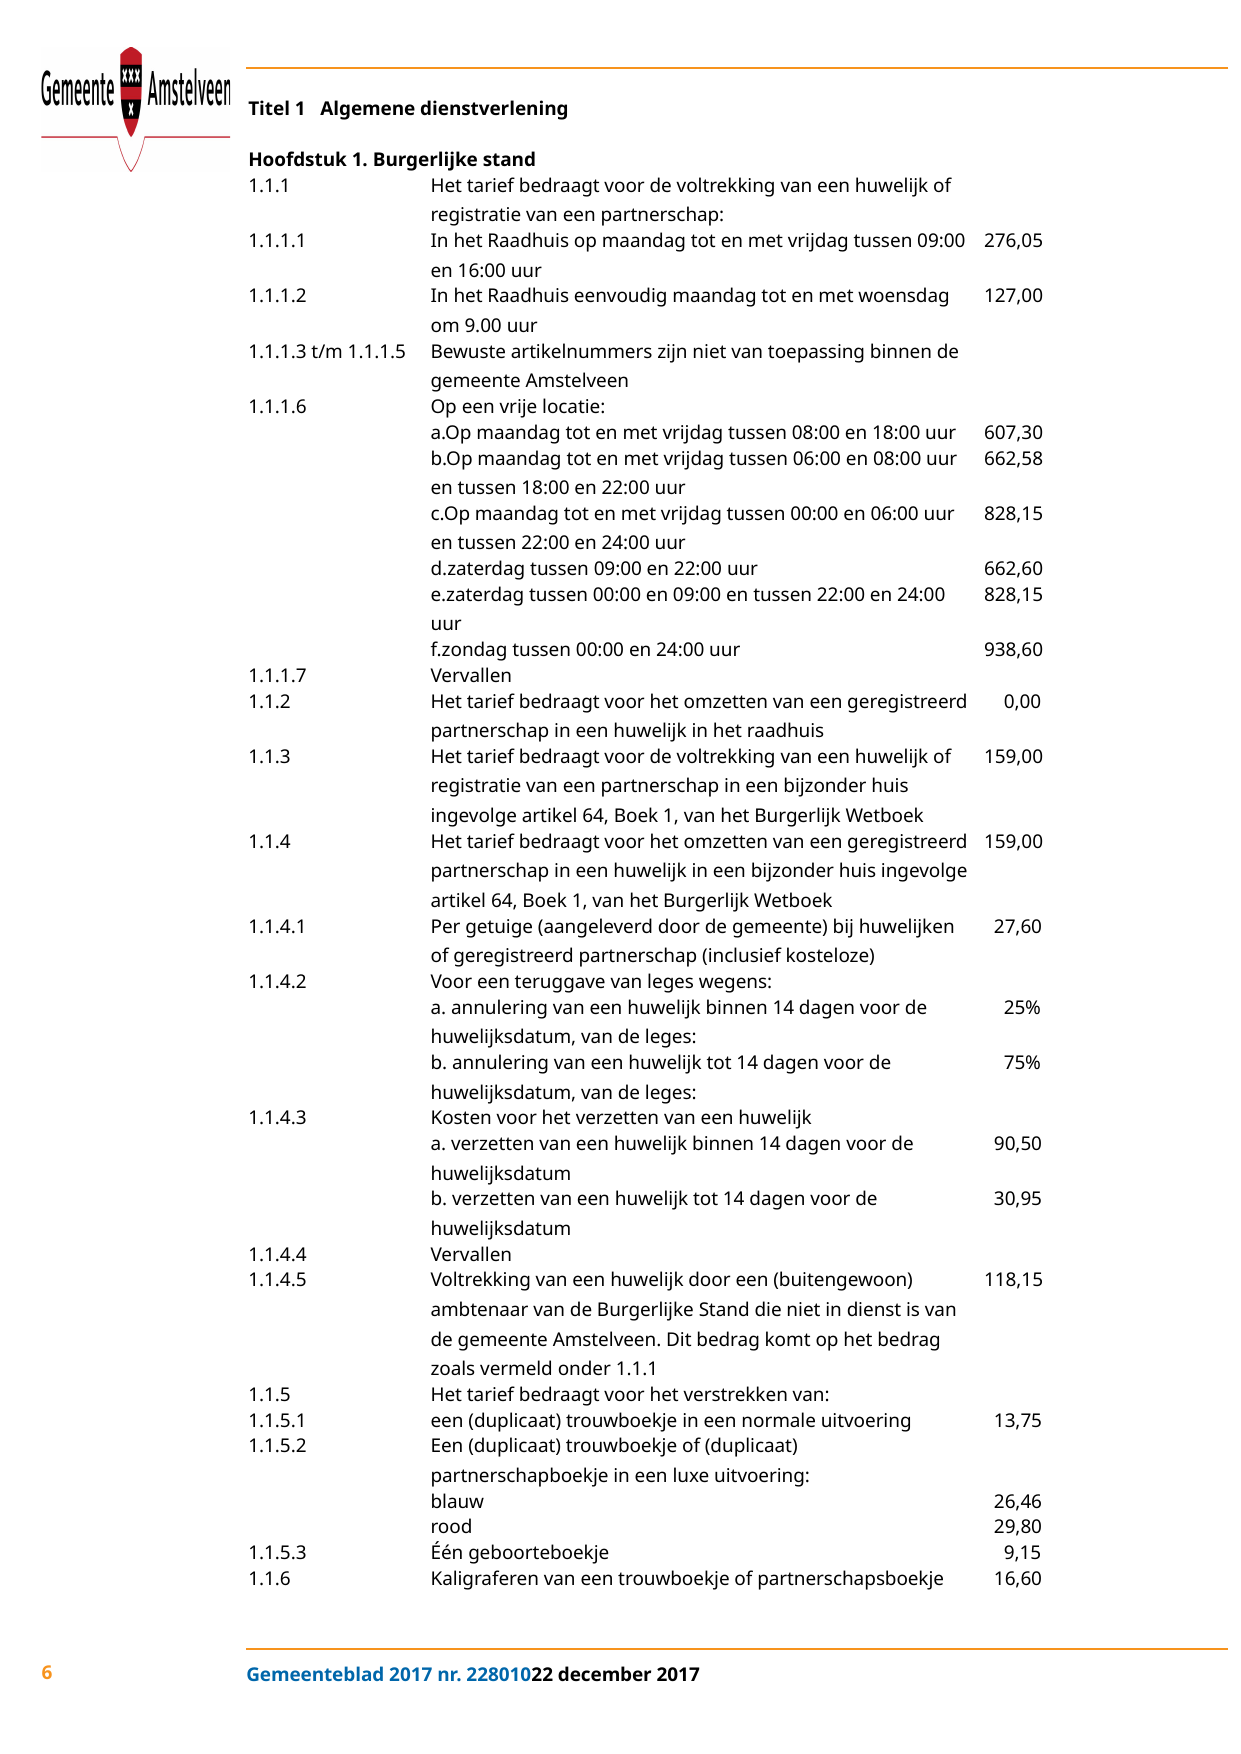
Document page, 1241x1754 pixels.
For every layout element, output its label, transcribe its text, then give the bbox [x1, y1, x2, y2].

table_cell [969, 968, 1152, 994]
table_cell Titel 1 Algemene dienstverlening [248, 95, 1152, 121]
table_cell 828,15 [969, 500, 1152, 555]
picture [41, 47, 231, 172]
table_cell blauw [430, 1488, 969, 1514]
table_cell [969, 393, 1152, 419]
table_cell In het Raadhuis op maandag tot en met vrijdag tussen 09:00 en 16:00 uur [430, 227, 969, 283]
table_cell b. annulering van een huwelijk tot 14 dagen voor de huwelijksdatum, van de leges: [430, 1049, 969, 1104]
table_cell [248, 1186, 430, 1241]
table_cell [248, 1514, 430, 1539]
table_cell Hoofdstuk 1. Burgerlijke stand [248, 146, 1152, 172]
table_cell Kaligraferen van een trouwboekje of partnerschapsboekje [430, 1565, 969, 1591]
table_cell 1.1.5.2 [248, 1433, 430, 1488]
table_cell 1.1.4.4 [248, 1241, 430, 1267]
table_cell Kosten voor het verzetten van een huwelijk [430, 1105, 969, 1130]
table_cell Het tarief bedraagt voor de voltrekking van een huwelijk of registratie van een partnerschap in een bijzonder huis ingevolge artikel 64, Boek 1, van het Burgerlijk Wetboek [430, 743, 969, 828]
table_cell Vervallen [430, 1241, 969, 1267]
table_cell 276,05 [969, 227, 1152, 283]
table_cell [248, 1130, 430, 1186]
table_cell [248, 500, 430, 555]
table_cell 1.1.3 [248, 743, 430, 828]
table_cell a. verzetten van een huwelijk binnen 14 dagen voor de huwelijksdatum [430, 1130, 969, 1186]
table_cell 30,95 [969, 1186, 1152, 1241]
table_cell 1.1.5.3 [248, 1539, 430, 1565]
table_cell 25% [969, 994, 1152, 1049]
table_cell [969, 172, 1152, 227]
table_cell [430, 121, 969, 146]
table_cell Één geboorteboekje [430, 1539, 969, 1565]
table_cell 159,00 [969, 743, 1152, 828]
table_cell Per getuige (aangeleverd door de gemeente) bij huwelijken of geregistreerd partnerschap (inclusief kosteloze) [430, 913, 969, 968]
table_cell 662,58 [969, 445, 1152, 500]
table_cell e.zaterdag tussen 00:00 en 09:00 en tussen 22:00 en 24:00 uur [430, 581, 969, 636]
table_cell 118,15 [969, 1267, 1152, 1381]
table_cell 16,60 [969, 1565, 1152, 1591]
table_cell [248, 419, 430, 445]
table_cell 9,15 [969, 1539, 1152, 1565]
table_cell 1.1.1.7 [248, 662, 430, 688]
table_cell Voor een teruggave van leges wegens: [430, 968, 969, 994]
table_cell 1.1.4 [248, 828, 430, 913]
table_cell 75% [969, 1049, 1152, 1104]
table_cell 1.1.1.2 [248, 283, 430, 338]
table_cell Bewuste artikelnummers zijn niet van toepassing binnen de gemeente Amstelveen [430, 338, 969, 393]
table_cell 828,15 [969, 581, 1152, 636]
table_cell [969, 1105, 1152, 1130]
table_cell 1.1.6 [248, 1565, 430, 1591]
table_cell [248, 1488, 430, 1514]
table_cell b. verzetten van een huwelijk tot 14 dagen voor de huwelijksdatum [430, 1186, 969, 1241]
table_cell b.Op maandag tot en met vrijdag tussen 06:00 en 08:00 uur en tussen 18:00 en 22:00 uur [430, 445, 969, 500]
table_cell [248, 1049, 430, 1104]
table_cell In het Raadhuis eenvoudig maandag tot en met woensdag om 9.00 uur [430, 283, 969, 338]
table_cell [969, 1241, 1152, 1267]
table_cell 662,60 [969, 555, 1152, 581]
table_cell d.zaterdag tussen 09:00 en 22:00 uur [430, 555, 969, 581]
table_cell 1.1.5 [248, 1381, 430, 1407]
table_cell Een (duplicaat) trouwboekje of (duplicaat) partnerschapboekje in een luxe uitvoering: [430, 1433, 969, 1488]
table_cell 1.1.4.2 [248, 968, 430, 994]
table_cell rood [430, 1514, 969, 1539]
table_cell Voltrekking van een huwelijk door een (buitengewoon) ambtenaar van de Burgerlijke Stand die niet in dienst is van de gemeente Amstelveen. Dit bedrag komt op het bedrag zoals vermeld onder 1.1.1 [430, 1267, 969, 1381]
table_cell 0,00 [969, 688, 1152, 743]
table_cell [248, 121, 430, 146]
table_cell Het tarief bedraagt voor de voltrekking van een huwelijk of registratie van een partnerschap: [430, 172, 969, 227]
table_cell 1.1.5.1 [248, 1407, 430, 1433]
table_cell 127,00 [969, 283, 1152, 338]
table_cell f.zondag tussen 00:00 en 24:00 uur [430, 636, 969, 662]
table_cell Het tarief bedraagt voor het omzetten van een geregistreerd partnerschap in een huwelijk in een bijzonder huis ingevolge artikel 64, Boek 1, van het Burgerlijk Wetboek [430, 828, 969, 913]
table_cell 1.1.1.6 [248, 393, 430, 419]
table_cell Het tarief bedraagt voor het verstrekken van: [430, 1381, 969, 1407]
table_cell 1.1.2 [248, 688, 430, 743]
table_cell 1.1.1.3 t/m 1.1.1.5 [248, 338, 430, 393]
table_cell [248, 555, 430, 581]
table_cell 29,80 [969, 1514, 1152, 1539]
table_cell 1.1.1.1 [248, 227, 430, 283]
table_cell [969, 1433, 1152, 1488]
table_cell 1.1.1 [248, 172, 430, 227]
table_cell 13,75 [969, 1407, 1152, 1433]
table_cell [248, 636, 430, 662]
table_cell Het tarief bedraagt voor het omzetten van een geregistreerd partnerschap in een huwelijk in het raadhuis [430, 688, 969, 743]
table_cell a. annulering van een huwelijk binnen 14 dagen voor de huwelijksdatum, van de leges: [430, 994, 969, 1049]
table_cell [969, 662, 1152, 688]
table_cell [969, 121, 1152, 146]
table_cell [248, 445, 430, 500]
table_cell [969, 338, 1152, 393]
table_cell 1.1.4.1 [248, 913, 430, 968]
table_cell 1.1.4.3 [248, 1105, 430, 1130]
table_cell 159,00 [969, 828, 1152, 913]
table_cell a.Op maandag tot en met vrijdag tussen 08:00 en 18:00 uur [430, 419, 969, 445]
table_cell [969, 1381, 1152, 1407]
table_cell een (duplicaat) trouwboekje in een normale uitvoering [430, 1407, 969, 1433]
table_cell 938,60 [969, 636, 1152, 662]
table_cell Op een vrije locatie: [430, 393, 969, 419]
table_cell 26,46 [969, 1488, 1152, 1514]
table_cell 90,50 [969, 1130, 1152, 1186]
table_cell 1.1.4.5 [248, 1267, 430, 1381]
table_cell [248, 994, 430, 1049]
table_cell c.Op maandag tot en met vrijdag tussen 00:00 en 06:00 uur en tussen 22:00 en 24:00 uur [430, 500, 969, 555]
table_cell Vervallen [430, 662, 969, 688]
table_cell [248, 581, 430, 636]
table_cell 607,30 [969, 419, 1152, 445]
table_cell 27,60 [969, 913, 1152, 968]
